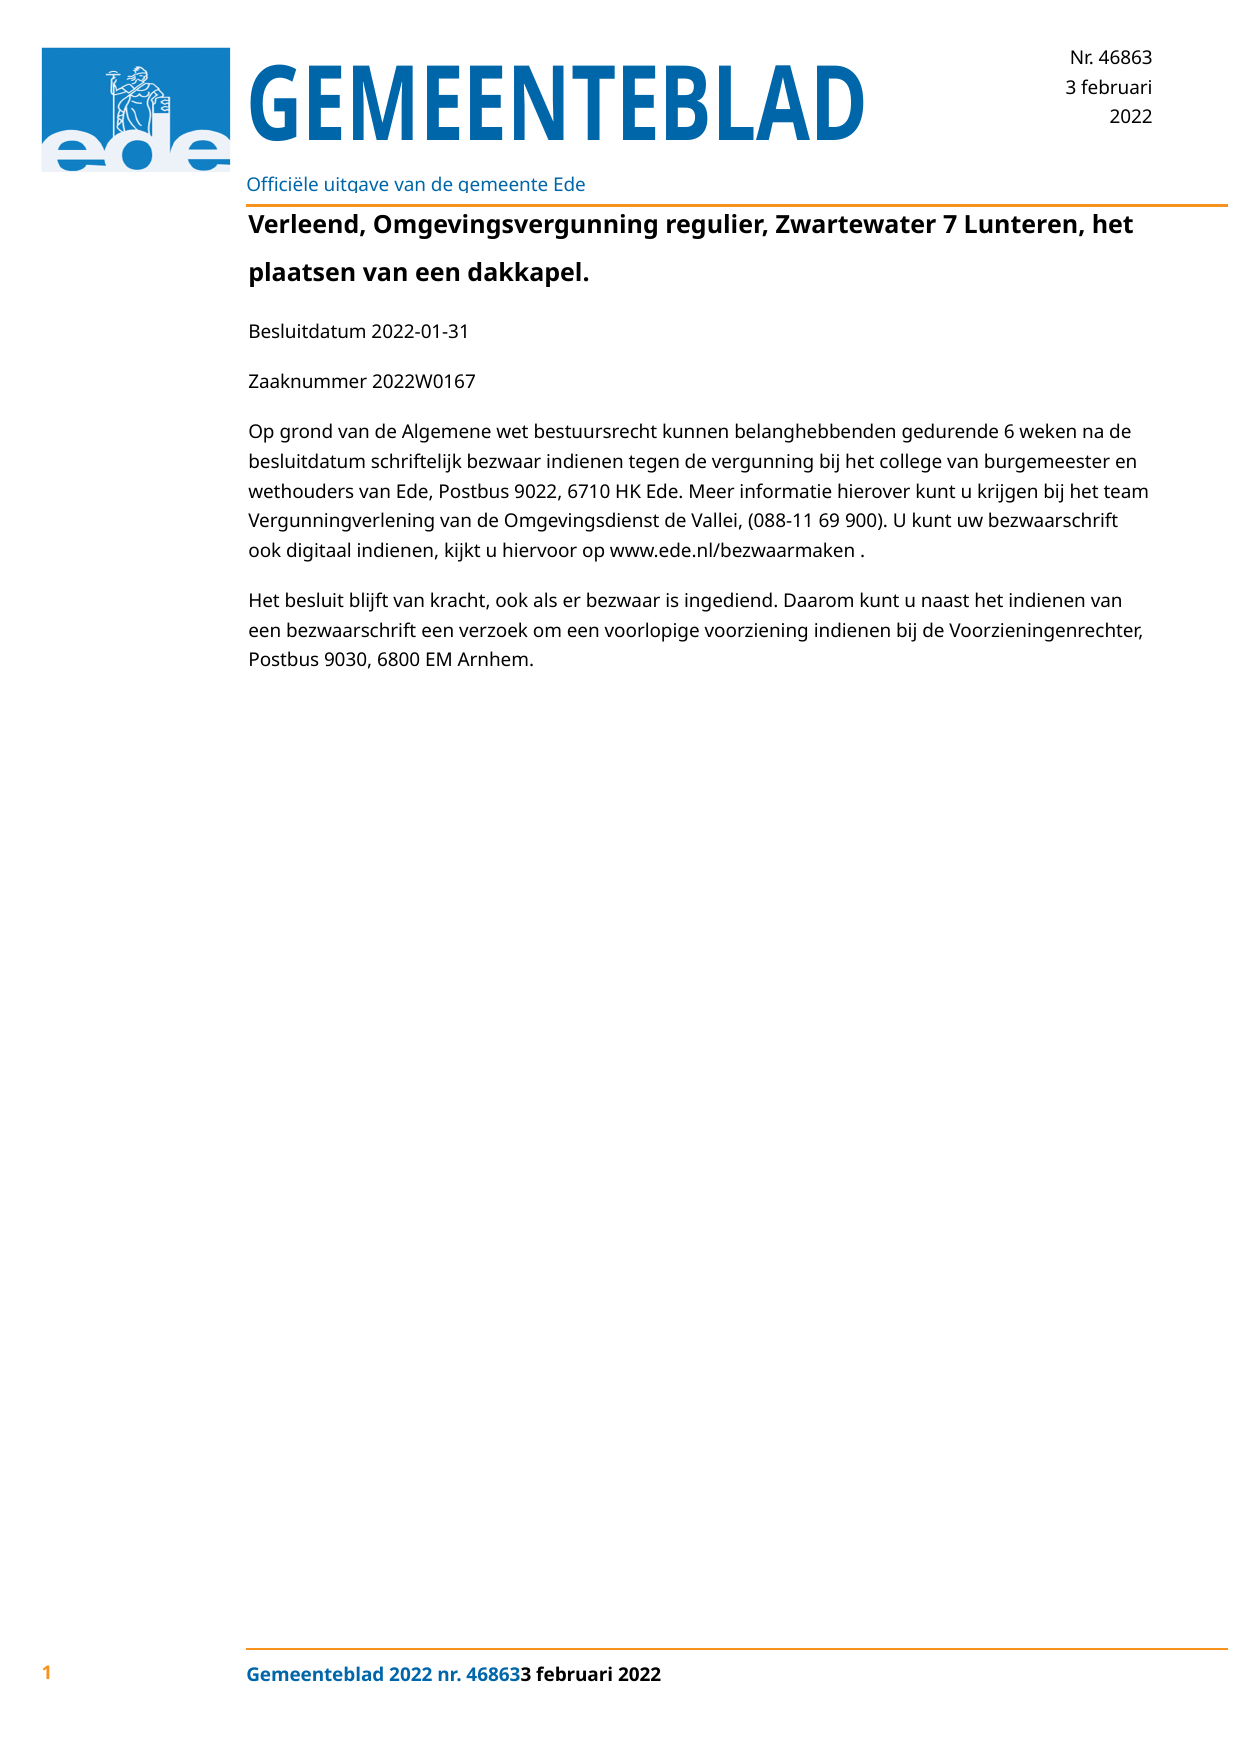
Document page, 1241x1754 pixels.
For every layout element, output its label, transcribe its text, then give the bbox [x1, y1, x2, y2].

picture [41, 47, 231, 172]
text Verleend, Omgevingsvergunning regulier, Zwartewater 7 Lunteren, het plaatsen van een dakkapel. [248, 207, 1152, 288]
text Het besluit blijft van kracht, ook als er bezwaar is ingediend. Daarom kunt u naast het indienen van een bezwaarschrift een verzoek om een voorlopige voorziening indienen bij de Voorzieningenrechter, Postbus 9030, 6800 EM Arnhem. [248, 587, 1152, 672]
text Op grond van de Algemene wet bestuursrecht kunnen belanghebbenden gedurende 6 weken na de besluitdatum schriftelijk bezwaar indienen tegen de vergunning bij het college van burgemeester en wethouders van Ede, Postbus 9022, 6710 HK Ede. Meer informatie hierover kunt u krijgen bij het team Vergunningverlening van de Omgevingsdienst de Vallei, (088-11 69 900). U kunt uw bezwaarschrift ook digitaal indienen, kijkt u hiervoor op www.ede.nl/bezwaarmaken . [248, 419, 1152, 563]
text Zaaknummer 2022W0167 [248, 368, 1152, 394]
text Besluitdatum 2022-01-31 [248, 318, 1152, 344]
